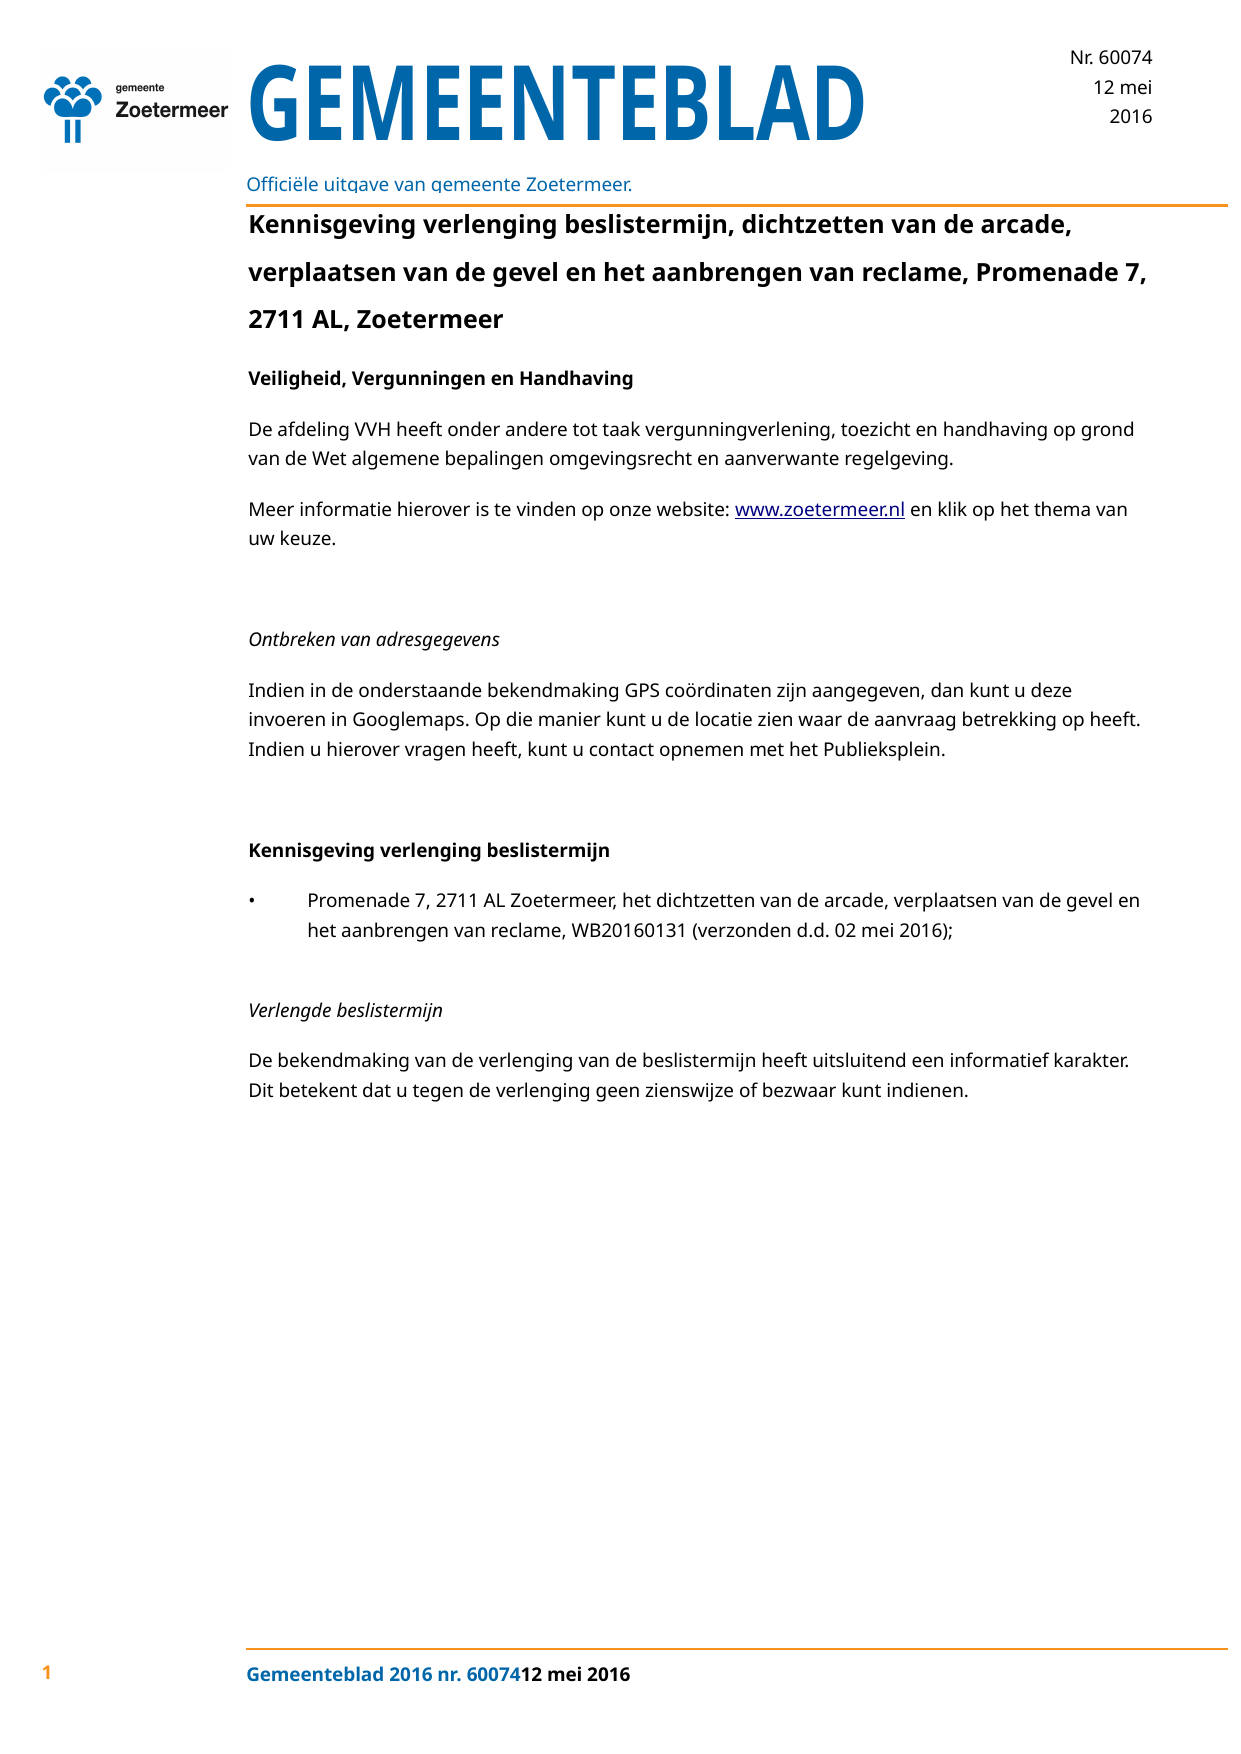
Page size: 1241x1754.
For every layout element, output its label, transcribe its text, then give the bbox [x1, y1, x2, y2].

picture [41, 47, 231, 172]
text Kennisgeving verlenging beslistermijn [248, 837, 1152, 862]
text Veiligheid, Vergunningen en Handhaving [248, 366, 1152, 391]
text Verlengde beslistermijn [248, 997, 1152, 1022]
text De bekendmaking van de verlenging van de beslistermijn heeft uitsluitend een informatief karakter. Dit betekent dat u tegen de verlenging geen zienswijze of bezwaar kunt indienen. [248, 1047, 1152, 1102]
text Meer informatie hierover is te vinden op onze website: www.zoetermeer.nl en klik op het thema van uw keuze. [248, 496, 1152, 551]
text Kennisgeving verlenging beslistermijn, dichtzetten van de arcade, verplaatsen van de gevel en het aanbrengen van reclame, Promenade 7, 2711 AL, Zoetermeer [248, 207, 1152, 336]
text Ontbreken van adresgegevens [248, 626, 1152, 652]
list Promenade 7, 2711 AL Zoetermeer, het dichtzetten van de arcade, verplaatsen van de gevel en het aanbrengen van reclame, WB20160131 (verzonden d.d. 02 mei 2016); [248, 887, 1152, 942]
text Indien in de onderstaande bekendmaking GPS coördinaten zijn aangegeven, dan kunt u deze invoeren in Googlemaps. Op die manier kunt u de locatie zien waar de aanvraag betrekking op heeft. Indien u hierover vragen heeft, kunt u contact opnemen met het Publieksplein. [248, 677, 1152, 762]
text De afdeling VVH heeft onder andere tot taak vergunningverlening, toezicht en handhaving op grond van de Wet algemene bepalingen omgevingsrecht en aanverwante regelgeving. [248, 416, 1152, 471]
